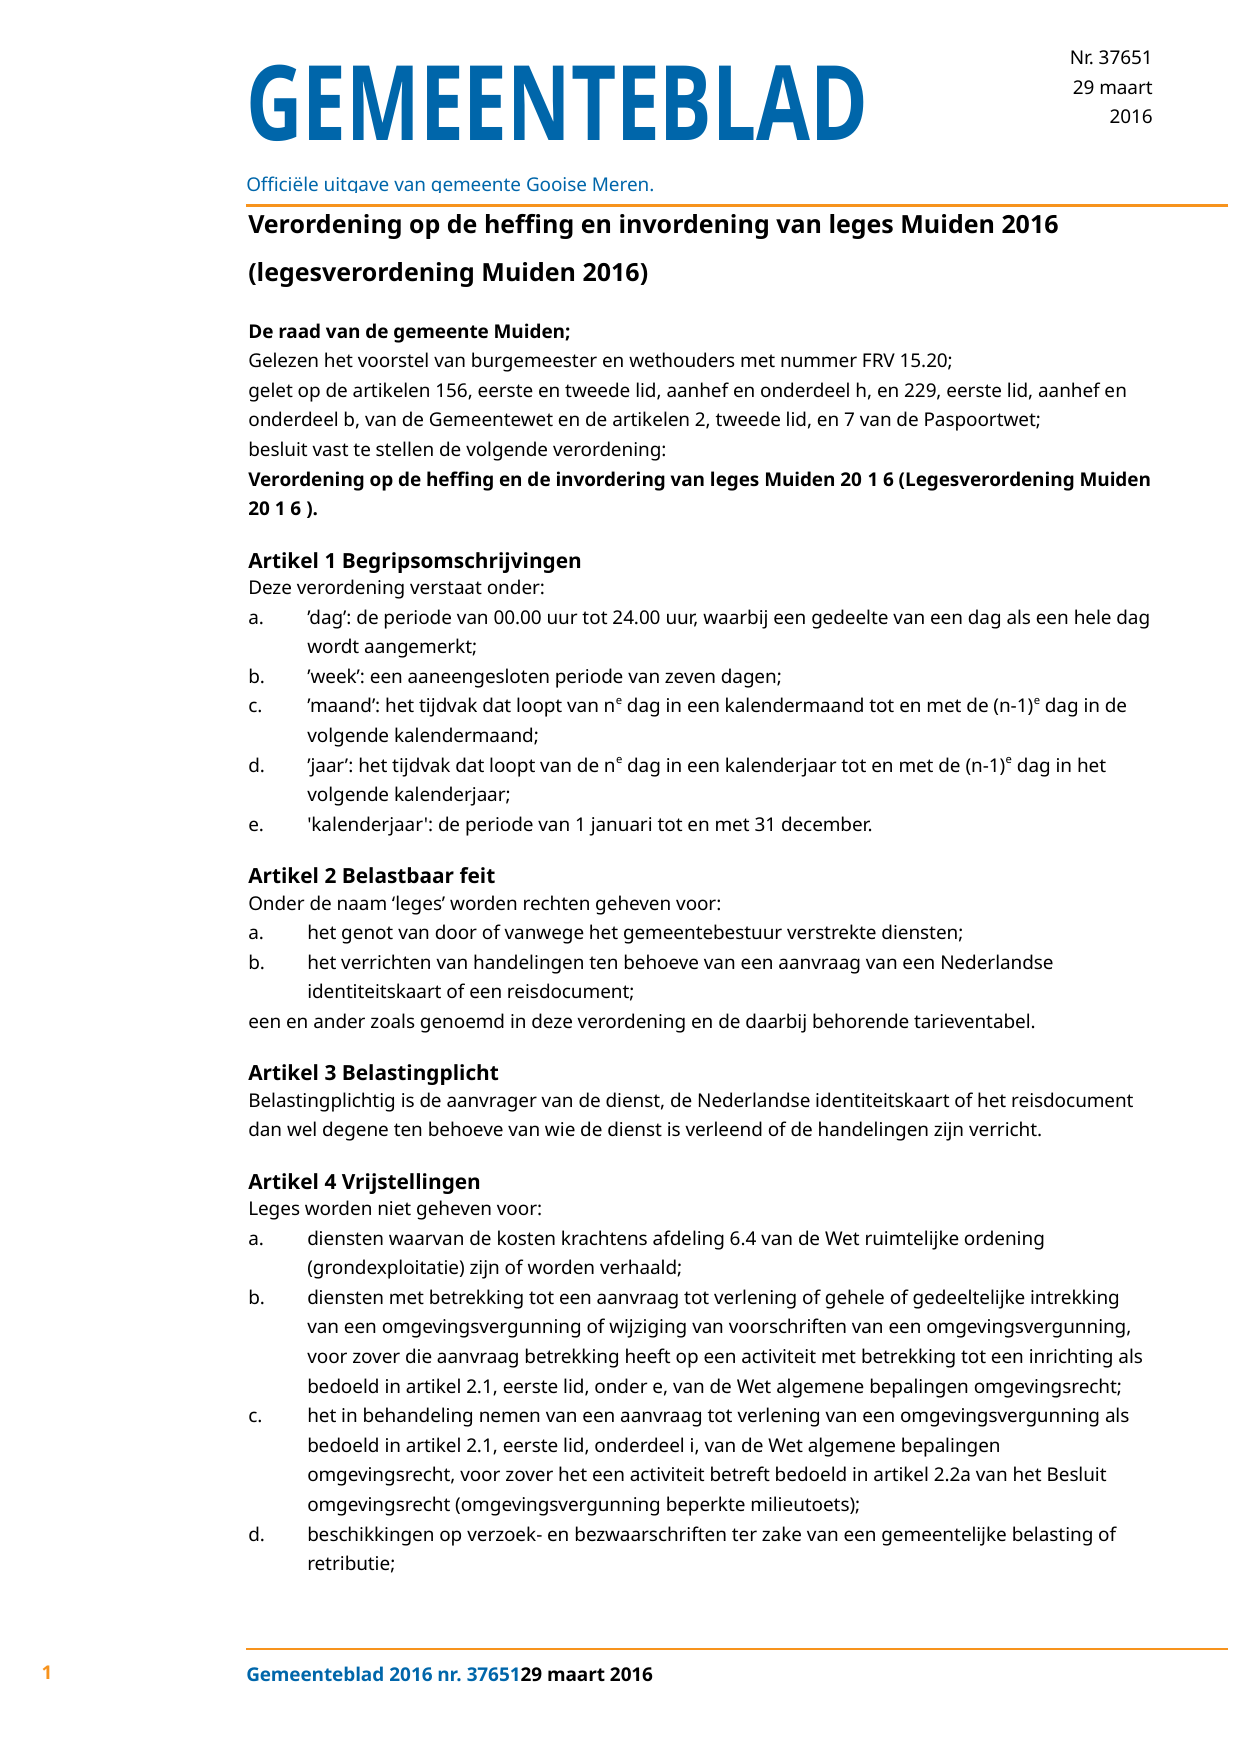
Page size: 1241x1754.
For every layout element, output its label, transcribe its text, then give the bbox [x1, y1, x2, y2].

text Artikel 3 Belastingplicht [248, 1058, 1152, 1087]
list ’maand’: het tijdvak dat loopt van ne dag in een kalendermaand tot en met de (n-1)e dag in de volgende kalendermaand; [248, 693, 1152, 748]
text een en ander zoals genoemd in deze verordening en de daarbij behorende tarieventabel. [248, 1008, 1152, 1034]
text besluit vast te stellen de volgende verordening: [248, 436, 1152, 462]
text Onder de naam ‘leges’ worden rechten geheven voor: [248, 890, 1152, 916]
text gelet op de artikelen 156, eerste en tweede lid, aanhef en onderdeel h, en 229, eerste lid, aanhef en onderdeel b, van de Gemeentewet en de artikelen 2, tweede lid, en 7 van de Paspoortwet; [248, 377, 1152, 432]
text Deze verordening verstaat onder: [248, 574, 1152, 600]
text Gelezen het voorstel van burgemeester en wethouders met nummer FRV 15.20; [248, 347, 1152, 373]
list diensten met betrekking tot een aanvraag tot verlening of gehele of gedeeltelijke intrekking van een omgevingsvergunning of wijziging van voorschriften van een omgevingsvergunning, voor zover die aanvraag betrekking heeft op een activiteit met betrekking tot een inrichting als bedoeld in artikel 2.1, eerste lid, onder e, van de Wet algemene bepalingen omgevingsrecht; [248, 1284, 1152, 1399]
picture [41, 47, 231, 172]
text Artikel 4 Vrijstellingen [248, 1167, 1152, 1195]
list diensten waarvan de kosten krachtens afdeling 6.4 van de Wet ruimtelijke ordening (grondexploitatie) zijn of worden verhaald; [248, 1225, 1152, 1280]
list het in behandeling nemen van een aanvraag tot verlening van een omgevingsvergunning als bedoeld in artikel 2.1, eerste lid, onderdeel i, van de Wet algemene bepalingen omgevingsrecht, voor zover het een activiteit betreft bedoeld in artikel 2.2a van het Besluit omgevingsrecht (omgevingsvergunning beperkte milieutoets); [248, 1402, 1152, 1517]
text Belastingplichtig is de aanvrager van de dienst, de Nederlandse identiteitskaart of het reisdocument dan wel degene ten behoeve van wie de dienst is verleend of de handelingen zijn verricht. [248, 1087, 1152, 1142]
list ’jaar’: het tijdvak dat loopt van de ne dag in een kalenderjaar tot en met de (n-1)e dag in het volgende kalenderjaar; [248, 752, 1152, 807]
text Artikel 1 Begripsomschrijvingen [248, 546, 1152, 574]
text De raad van de gemeente Muiden; [248, 318, 1152, 344]
text Leges worden niet geheven voor: [248, 1195, 1152, 1221]
list beschikkingen op verzoek- en bezwaarschriften ter zake van een gemeentelijke belasting of retributie; [248, 1521, 1152, 1576]
text Verordening op de heffing en invordening van leges Muiden 2016 (legesverordening Muiden 2016) [248, 207, 1152, 288]
list het genot van door of vanwege het gemeentebestuur verstrekte diensten; [248, 919, 1152, 945]
list ’week’: een aaneengesloten periode van zeven dagen; [248, 663, 1152, 689]
text Artikel 2 Belastbaar feit [248, 861, 1152, 890]
list 'kalenderjaar': de periode van 1 januari tot en met 31 december. [248, 811, 1152, 837]
list het verrichten van handelingen ten behoeve van een aanvraag van een Nederlandse identiteitskaart of een reisdocument; [248, 949, 1152, 1004]
text Verordening op de heffing en de invordering van leges Muiden 20 1 6 (Legesverordening Muiden 20 1 6 ). [248, 466, 1152, 521]
list ’dag’: de periode van 00.00 uur tot 24.00 uur, waarbij een gedeelte van een dag als een hele dag wordt aangemerkt; [248, 604, 1152, 659]
